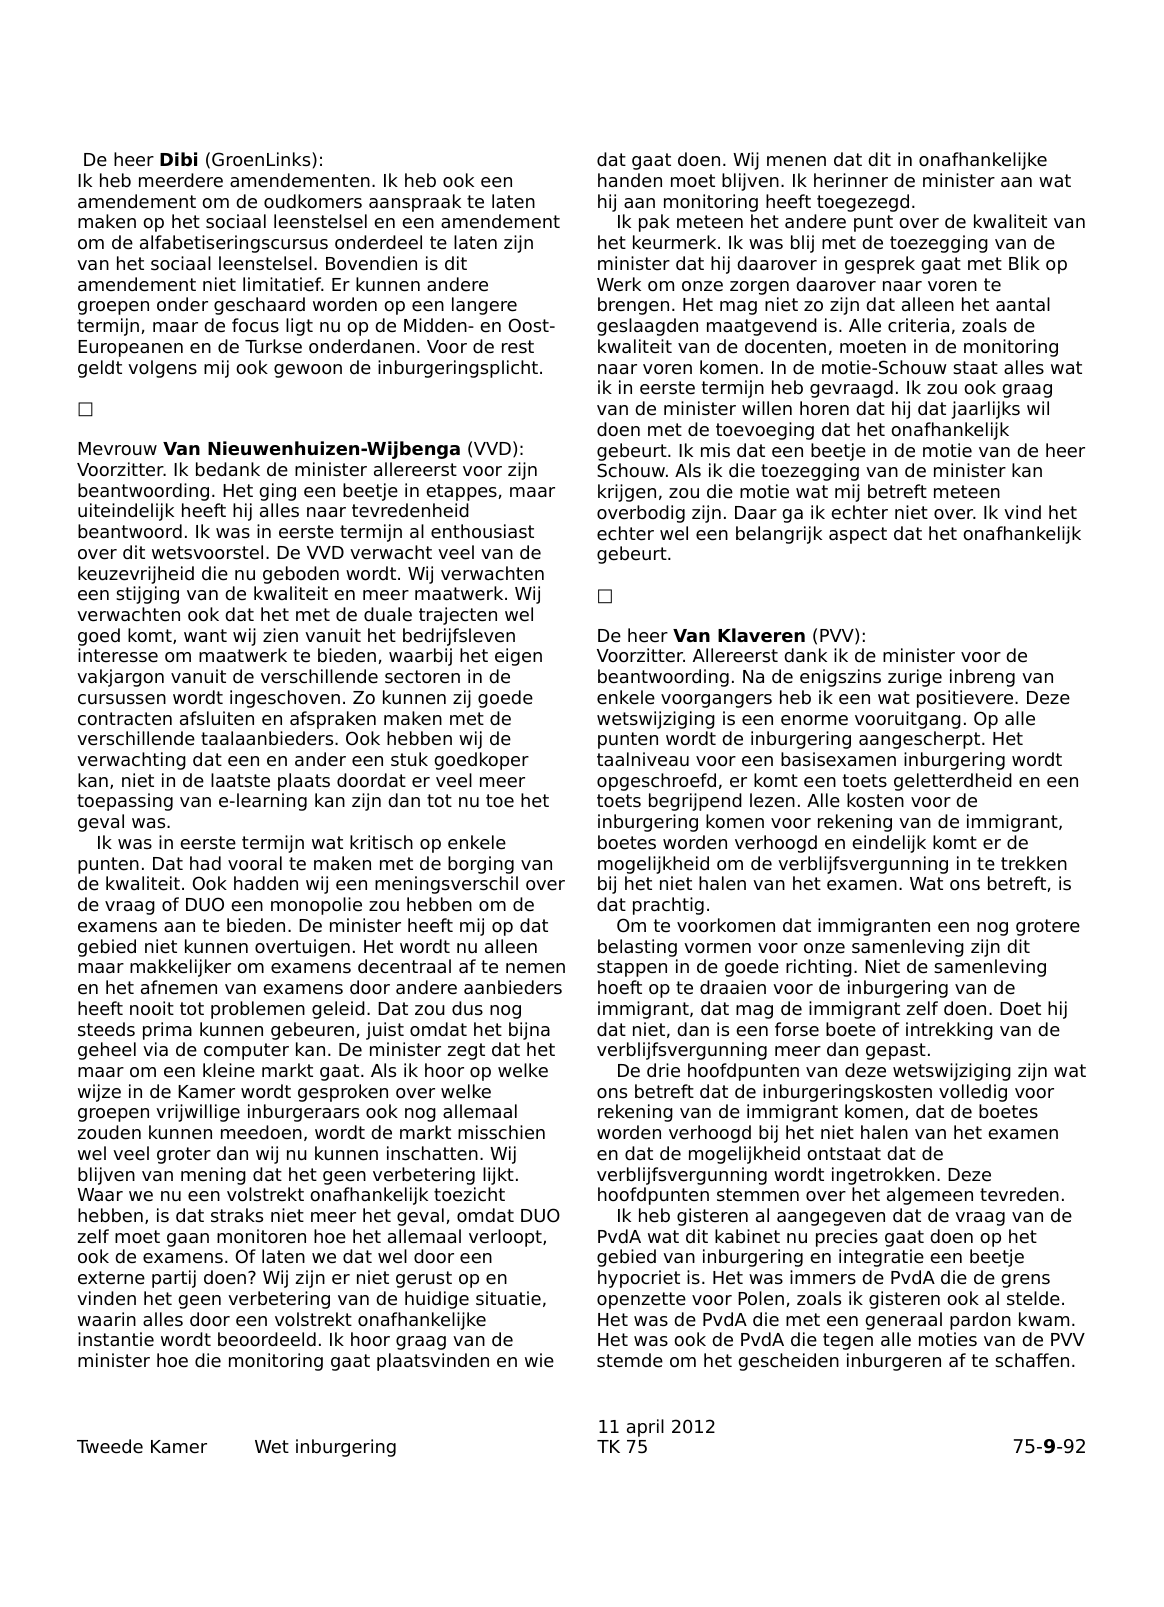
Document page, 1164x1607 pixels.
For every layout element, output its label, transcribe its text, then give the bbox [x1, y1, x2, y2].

text Ik heb meerdere amendementen. Ik heb ook een amendement om de oudkomers aanspraak te laten maken op het sociaal leenstelsel en een amendement om de alfabetiseringscursus onderdeel te laten zijn van het sociaal leenstelsel. Bovendien is dit amendement niet limitatief. Er kunnen andere groepen onder geschaard worden op een langere termijn, maar de focus ligt nu op de Midden- en Oost-Europeanen en de Turkse onderdanen. Voor de rest geldt volgens mij ook gewoon de inburgeringsplicht. [77, 171, 567, 378]
text Ik pak meteen het andere punt over de kwaliteit van het keurmerk. Ik was blij met de toezegging van de minister dat hij daarover in gesprek gaat met Blik op Werk om onze zorgen daarover naar voren te brengen. Het mag niet zo zijn dat alleen het aantal geslaagden maatgevend is. Alle criteria, zoals de kwaliteit van de docenten, moeten in de monitoring naar voren komen. In de motie-Schouw staat alles wat ik in eerste termijn heb gevraagd. Ik zou ook graag van de minister willen horen dat hij dat jaarlijks wil doen met de toevoeging dat het onafhankelijk gebeurt. Ik mis dat een beetje in de motie van de heer Schouw. Als ik die toezegging van de minister kan krijgen, zou die motie wat mij betreft meteen overbodig zijn. Daar ga ik echter niet over. Ik vind het echter wel een belangrijk aspect dat het onafhankelijk gebeurt. [596, 212, 1087, 565]
text Ik was in eerste termijn wat kritisch op enkele punten. Dat had vooral te maken met de borging van de kwaliteit. Ook hadden wij een meningsverschil over de vraag of DUO een monopolie zou hebben om de examens aan te bieden. De minister heeft mij op dat gebied niet kunnen overtuigen. Het wordt nu alleen maar makkelijker om examens decentraal af te nemen en het afnemen van examens door andere aanbieders heeft nooit tot problemen geleid. Dat zou dus nog steeds prima kunnen gebeuren, juist omdat het bijna geheel via de computer kan. De minister zegt dat het maar om een kleine markt gaat. Als ik hoor op welke wijze in de Kamer wordt gesproken over welke groepen vrijwillige inburgeraars ook nog allemaal zouden kunnen meedoen, wordt de markt misschien wel veel groter dan wij nu kunnen inschatten. Wij blijven van mening dat het geen verbetering lijkt. Waar we nu een volstrekt onafhankelijk toezicht hebben, is dat straks niet meer het geval, omdat DUO zelf moet gaan monitoren hoe het allemaal verloopt, ook de examens. Of laten we dat wel door een externe partij doen? Wij zijn er niet gerust op en vinden het geen verbetering van de huidige situatie, waarin alles door een volstrekt onafhankelijke instantie wordt beoordeeld. Ik hoor graag van de minister hoe die monitoring gaat plaatsvinden en wie [77, 833, 567, 1372]
text □ [596, 585, 1087, 606]
text De heer Van Klaveren (PVV): [596, 626, 1087, 646]
text Mevrouw Van Nieuwenhuizen-Wijbenga (VVD): [77, 439, 567, 460]
text Om te voorkomen dat immigranten een nog grotere belasting vormen voor onze samenleving zijn dit stappen in de goede richting. Niet de samenleving hoeft op te draaien voor de inburgering van de immigrant, dat mag de immigrant zelf doen. Doet hij dat niet, dan is een forse boete of intrekking van de verblijfsvergunning meer dan gepast. [596, 916, 1087, 1061]
text □ [77, 398, 567, 419]
text De heer Dibi (GroenLinks): [77, 150, 567, 171]
text Ik heb gisteren al aangegeven dat de vraag van de PvdA wat dit kabinet nu precies gaat doen op het gebied van inburgering en integratie een beetje hypocriet is. Het was immers de PvdA die de grens openzette voor Polen, zoals ik gisteren ook al stelde. Het was de PvdA die met een generaal pardon kwam. Het was ook de PvdA die tegen alle moties van de PVV stemde om het gescheiden inburgeren af te schaffen. [596, 1206, 1087, 1372]
text dat gaat doen. Wij menen dat dit in onafhankelijke handen moet blijven. Ik herinner de minister aan wat hij aan monitoring heeft toegezegd. [596, 150, 1087, 212]
text Voorzitter. Allereerst dank ik de minister voor de beantwoording. Na de enigszins zurige inbreng van enkele voorgangers heb ik een wat positievere. Deze wetswijziging is een enorme vooruitgang. Op alle punten wordt de inburgering aangescherpt. Het taalniveau voor een basisexamen inburgering wordt opgeschroefd, er komt een toets geletterdheid en een toets begrijpend lezen. Alle kosten voor de inburgering komen voor rekening van de immigrant, boetes worden verhoogd en eindelijk komt er de mogelijkheid om de verblijfsvergunning in te trekken bij het niet halen van het examen. Wat ons betreft, is dat prachtig. [596, 646, 1087, 916]
text Voorzitter. Ik bedank de minister allereerst voor zijn beantwoording. Het ging een beetje in etappes, maar uiteindelijk heeft hij alles naar tevredenheid beantwoord. Ik was in eerste termijn al enthousiast over dit wetsvoorstel. De VVD verwacht veel van de keuzevrijheid die nu geboden wordt. Wij verwachten een stijging van de kwaliteit en meer maatwerk. Wij verwachten ook dat het met de duale trajecten wel goed komt, want wij zien vanuit het bedrijfsleven interesse om maatwerk te bieden, waarbij het eigen vakjargon vanuit de verschillende sectoren in de cursussen wordt ingeschoven. Zo kunnen zij goede contracten afsluiten en afspraken maken met de verschillende taalaanbieders. Ook hebben wij de verwachting dat een en ander een stuk goedkoper kan, niet in de laatste plaats doordat er veel meer toepassing van e-learning kan zijn dan tot nu toe het geval was. [77, 460, 567, 833]
text De drie hoofdpunten van deze wetswijziging zijn wat ons betreft dat de inburgeringskosten volledig voor rekening van de immigrant komen, dat de boetes worden verhoogd bij het niet halen van het examen en dat de mogelijkheid ontstaat dat de verblijfsvergunning wordt ingetrokken. Deze hoofdpunten stemmen over het algemeen tevreden. [596, 1061, 1087, 1206]
